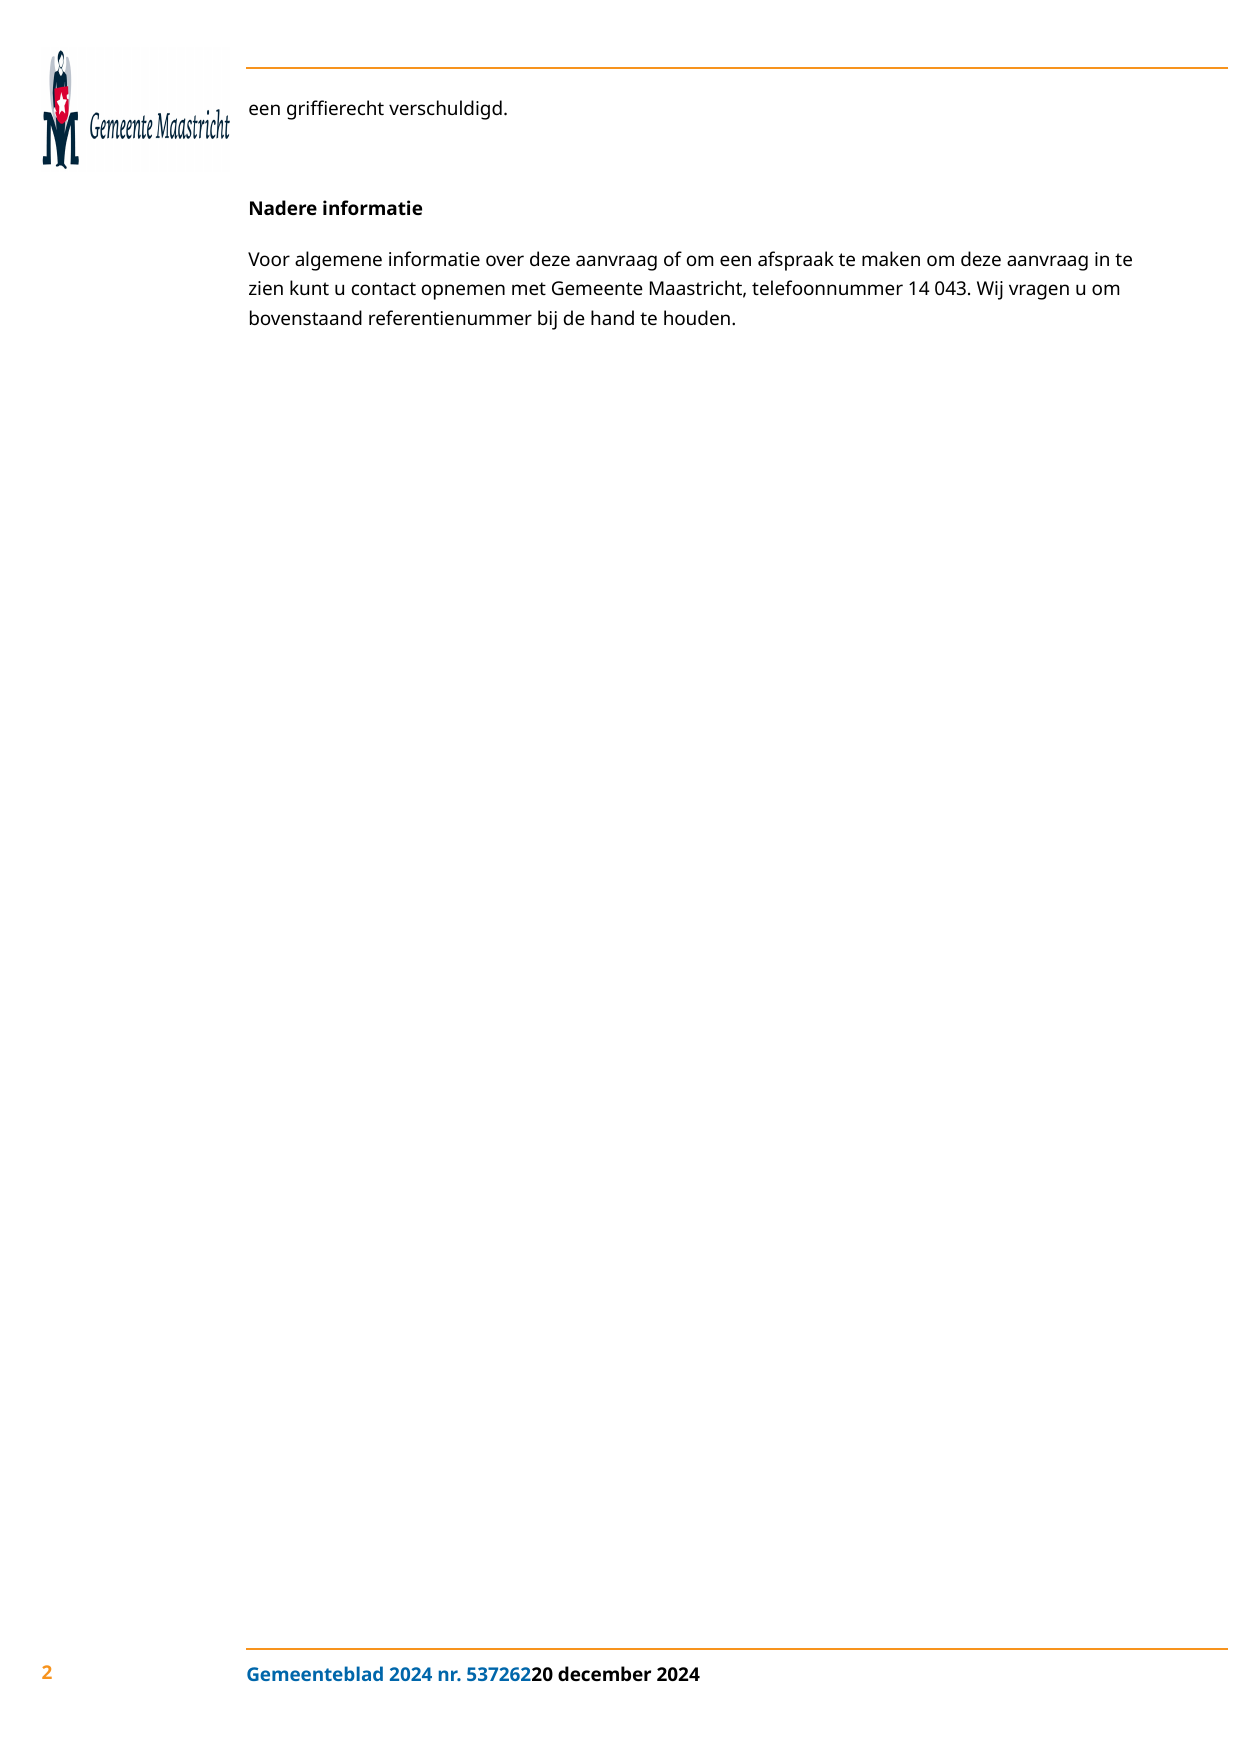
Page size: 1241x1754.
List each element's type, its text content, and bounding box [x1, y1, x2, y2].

text Nadere informatie [248, 196, 1152, 221]
picture [41, 47, 231, 172]
text een griffierecht verschuldigd. [248, 95, 1152, 121]
text Voor algemene informatie over deze aanvraag of om een afspraak te maken om deze aanvraag in te zien kunt u contact opnemen met Gemeente Maastricht, telefoonnummer 14 043. Wij vragen u om bovenstaand referentienummer bij de hand te houden. [248, 246, 1152, 331]
